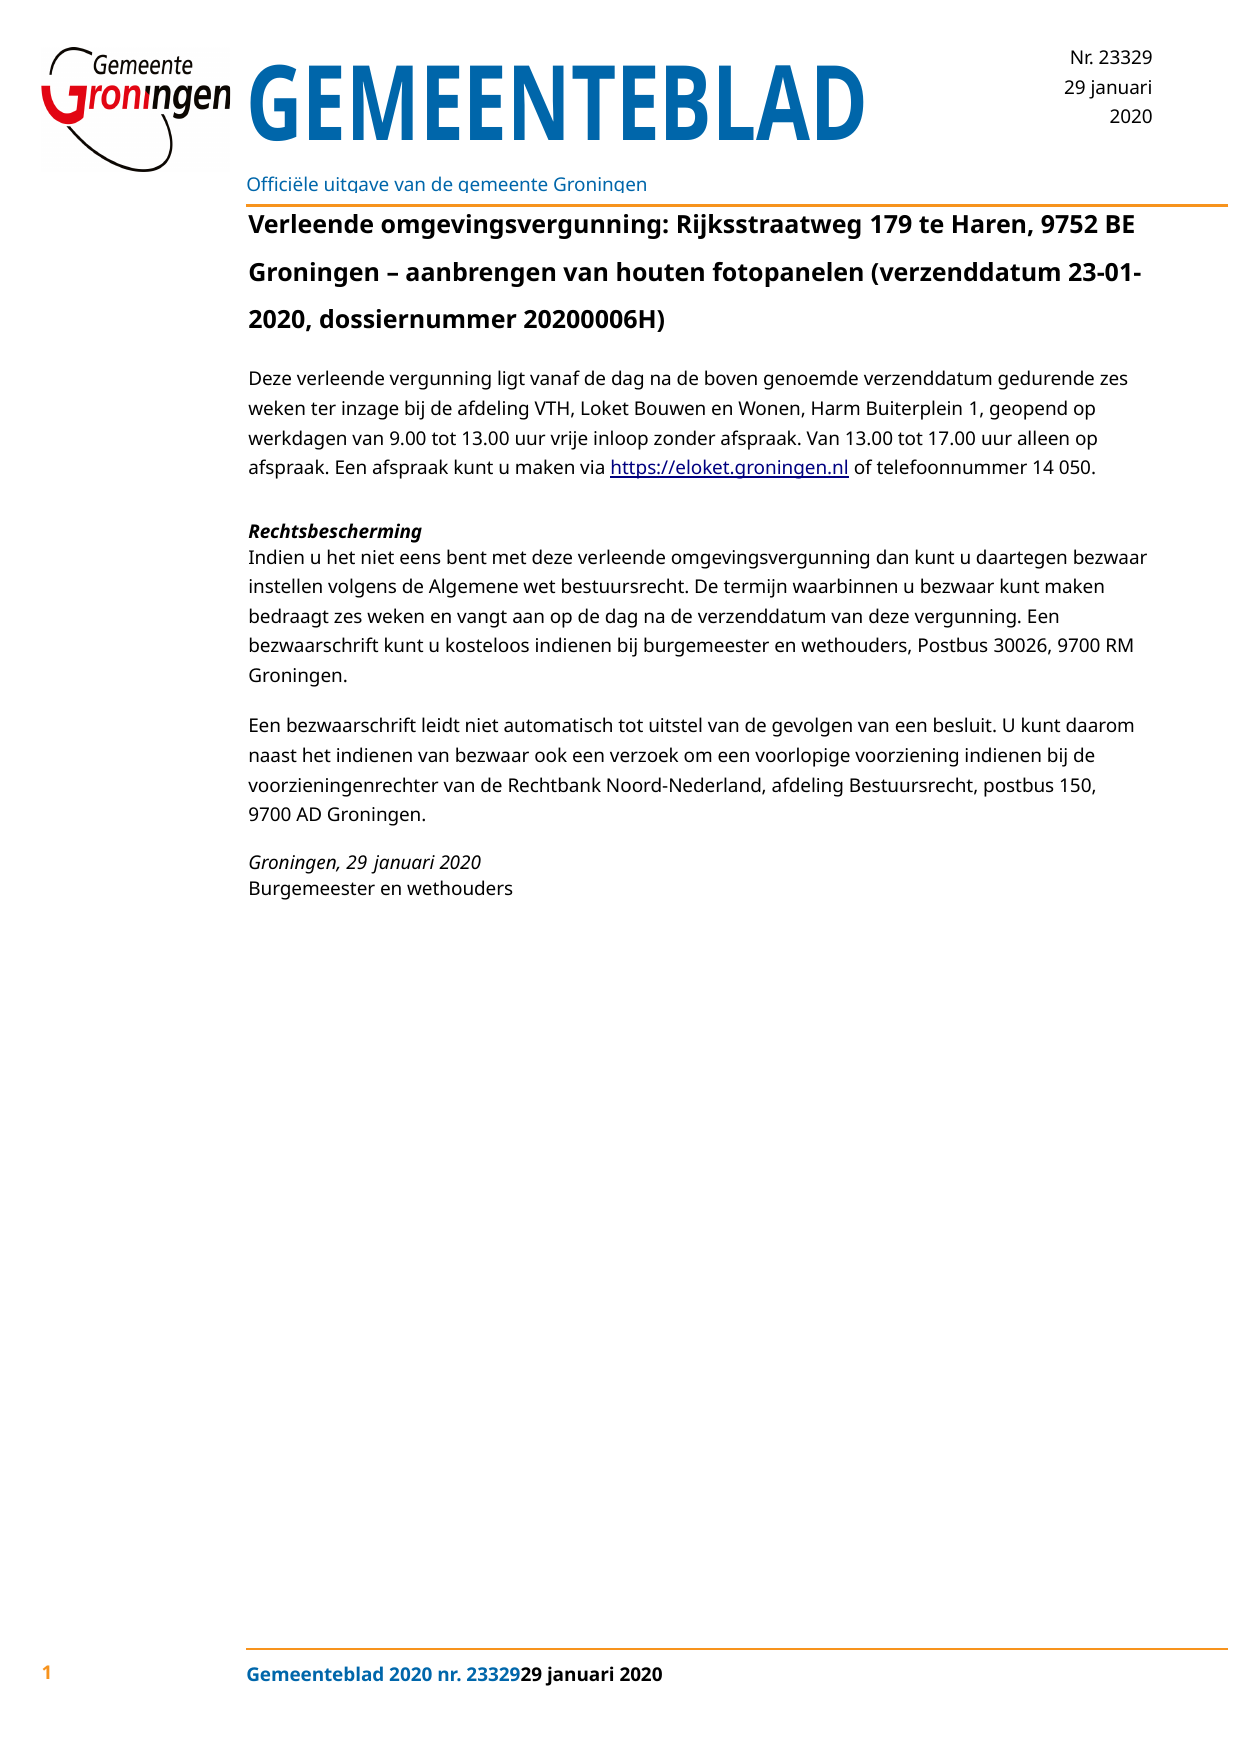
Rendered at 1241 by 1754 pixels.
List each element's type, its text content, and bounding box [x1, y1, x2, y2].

text Een bezwaarschrift leidt niet automatisch tot uitstel van de gevolgen van een besluit. U kunt daarom naast het indienen van bezwaar ook een verzoek om een voorlopige voorziening indienen bij de voorzieningenrechter van de Rechtbank Noord-Nederland, afdeling Bestuursrecht, postbus 150, 9700 AD Groningen. [248, 713, 1152, 827]
text Groningen, 29 januari 2020 [248, 849, 1152, 875]
text Indien u het niet eens bent met deze verleende omgevingsvergunning dan kunt u daartegen bezwaar instellen volgens de Algemene wet bestuursrecht. De termijn waarbinnen u bezwaar kunt maken bedraagt zes weken en vangt aan op de dag na de verzenddatum van deze vergunning. Een bezwaarschrift kunt u kosteloos indienen bij burgemeester en wethouders, Postbus 30026, 9700 RM Groningen. [248, 544, 1152, 688]
text Rechtsbescherming [248, 518, 1152, 544]
text Burgemeester en wethouders [248, 875, 1152, 901]
text Deze verleende vergunning ligt vanaf de dag na de boven genoemde verzenddatum gedurende zes weken ter inzage bij de afdeling VTH, Loket Bouwen en Wonen, Harm Buiterplein 1, geopend op werkdagen van 9.00 tot 13.00 uur vrije inloop zonder afspraak. Van 13.00 tot 17.00 uur alleen op afspraak. Een afspraak kunt u maken via https://eloket.groningen.nl of telefoonnummer 14 050. [248, 366, 1152, 480]
text Verleende omgevingsvergunning: Rijksstraatweg 179 te Haren, 9752 BE Groningen – aanbrengen van houten fotopanelen (verzenddatum 23-01-2020, dossiernummer 20200006H) [248, 207, 1152, 336]
picture [41, 47, 231, 172]
